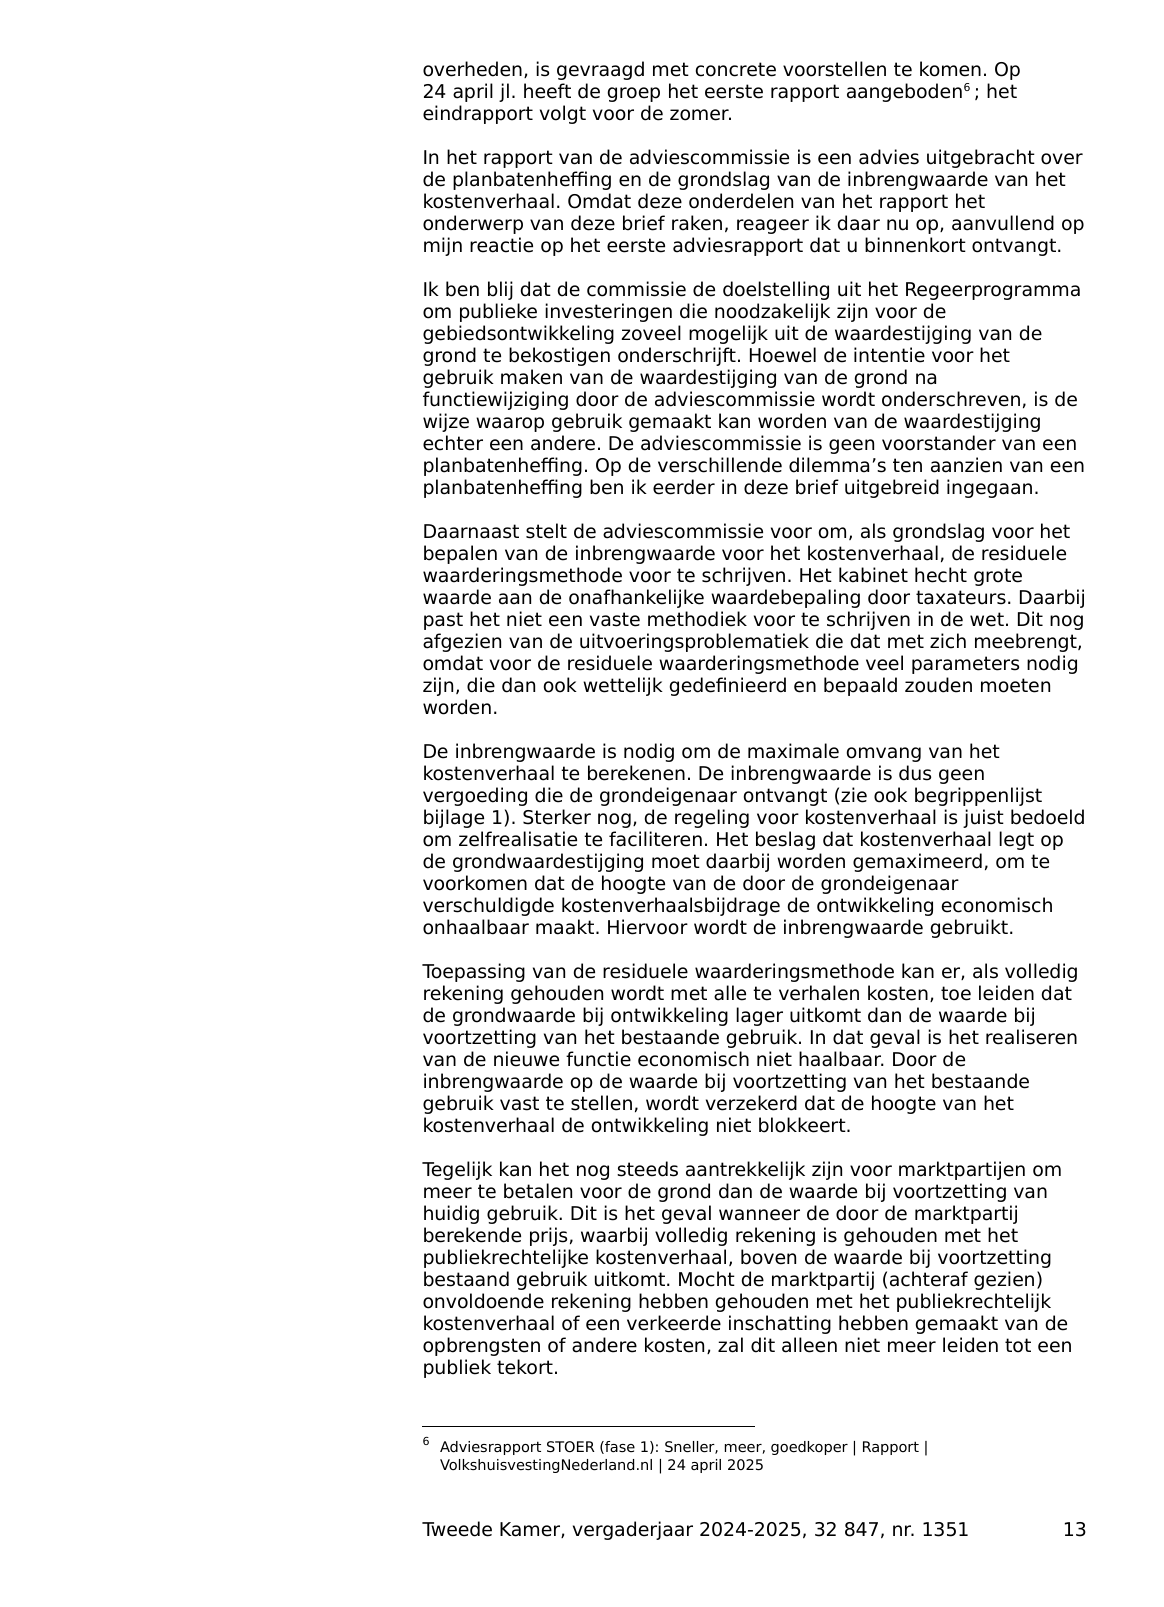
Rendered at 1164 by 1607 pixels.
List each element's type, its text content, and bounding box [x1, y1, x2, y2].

text overheden, is gevraagd met concrete voorstellen te komen. Op 24 april jl. heeft de groep het eerste rapport aangeboden; het eindrapport volgt voor de zomer. [422, 59, 1087, 125]
text Adviesrapport STOER (fase 1): Sneller, meer, goedkoper | Rapport | VolkshuisvestingNederland.nl | 24 april 2025 [422, 1435, 1087, 1474]
text Ik ben blij dat de commissie de doelstelling uit het Regeerprogramma om publieke investeringen die noodzakelijk zijn voor de gebiedsontwikkeling zoveel mogelijk uit de waardestijging van de grond te bekostigen onderschrijft. Hoewel de intentie voor het gebruik maken van de waardestijging van de grond na functiewijziging door de adviescommissie wordt onderschreven, is de wijze waarop gebruik gemaakt kan worden van de waardestijging echter een andere. De adviescommissie is geen voorstander van een planbatenheffing. Op de verschillende dilemma’s ten aanzien van een planbatenheffing ben ik eerder in deze brief uitgebreid ingegaan. [422, 279, 1087, 499]
text De inbrengwaarde is nodig om de maximale omvang van het kostenverhaal te berekenen. De inbrengwaarde is dus geen vergoeding die de grondeigenaar ontvangt (zie ook begrippenlijst bijlage 1). Sterker nog, de regeling voor kostenverhaal is juist bedoeld om zelfrealisatie te faciliteren. Het beslag dat kostenverhaal legt op de grondwaardestijging moet daarbij worden gemaximeerd, om te voorkomen dat de hoogte van de door de grondeigenaar verschuldigde kostenverhaalsbijdrage de ontwikkeling economisch onhaalbaar maakt. Hiervoor wordt de inbrengwaarde gebruikt. [422, 741, 1087, 939]
text Tegelijk kan het nog steeds aantrekkelijk zijn voor marktpartijen om meer te betalen voor de grond dan de waarde bij voortzetting van huidig gebruik. Dit is het geval wanneer de door de marktpartij berekende prijs, waarbij volledig rekening is gehouden met het publiekrechtelijke kostenverhaal, boven de waarde bij voortzetting bestaand gebruik uitkomt. Mocht de marktpartij (achteraf gezien) onvoldoende rekening hebben gehouden met het publiekrechtelijk kostenverhaal of een verkeerde inschatting hebben gemaakt van de opbrengsten of andere kosten, zal dit alleen niet meer leiden tot een publiek tekort. [422, 1159, 1087, 1379]
text Daarnaast stelt de adviescommissie voor om, als grondslag voor het bepalen van de inbrengwaarde voor het kostenverhaal, de residuele waarderingsmethode voor te schrijven. Het kabinet hecht grote waarde aan de onafhankelijke waardebepaling door taxateurs. Daarbij past het niet een vaste methodiek voor te schrijven in de wet. Dit nog afgezien van de uitvoeringsproblematiek die dat met zich meebrengt, omdat voor de residuele waarderingsmethode veel parameters nodig zijn, die dan ook wettelijk gedefinieerd en bepaald zouden moeten worden. [422, 521, 1087, 719]
text In het rapport van de adviescommissie is een advies uitgebracht over de planbatenheffing en de grondslag van de inbrengwaarde van het kostenverhaal. Omdat deze onderdelen van het rapport het onderwerp van deze brief raken, reageer ik daar nu op, aanvullend op mijn reactie op het eerste adviesrapport dat u binnenkort ontvangt. [422, 147, 1087, 257]
text Toepassing van de residuele waarderingsmethode kan er, als volledig rekening gehouden wordt met alle te verhalen kosten, toe leiden dat de grondwaarde bij ontwikkeling lager uitkomt dan de waarde bij voortzetting van het bestaande gebruik. In dat geval is het realiseren van de nieuwe functie economisch niet haalbaar. Door de inbrengwaarde op de waarde bij voortzetting van het bestaande gebruik vast te stellen, wordt verzekerd dat de hoogte van het kostenverhaal de ontwikkeling niet blokkeert. [422, 961, 1087, 1137]
